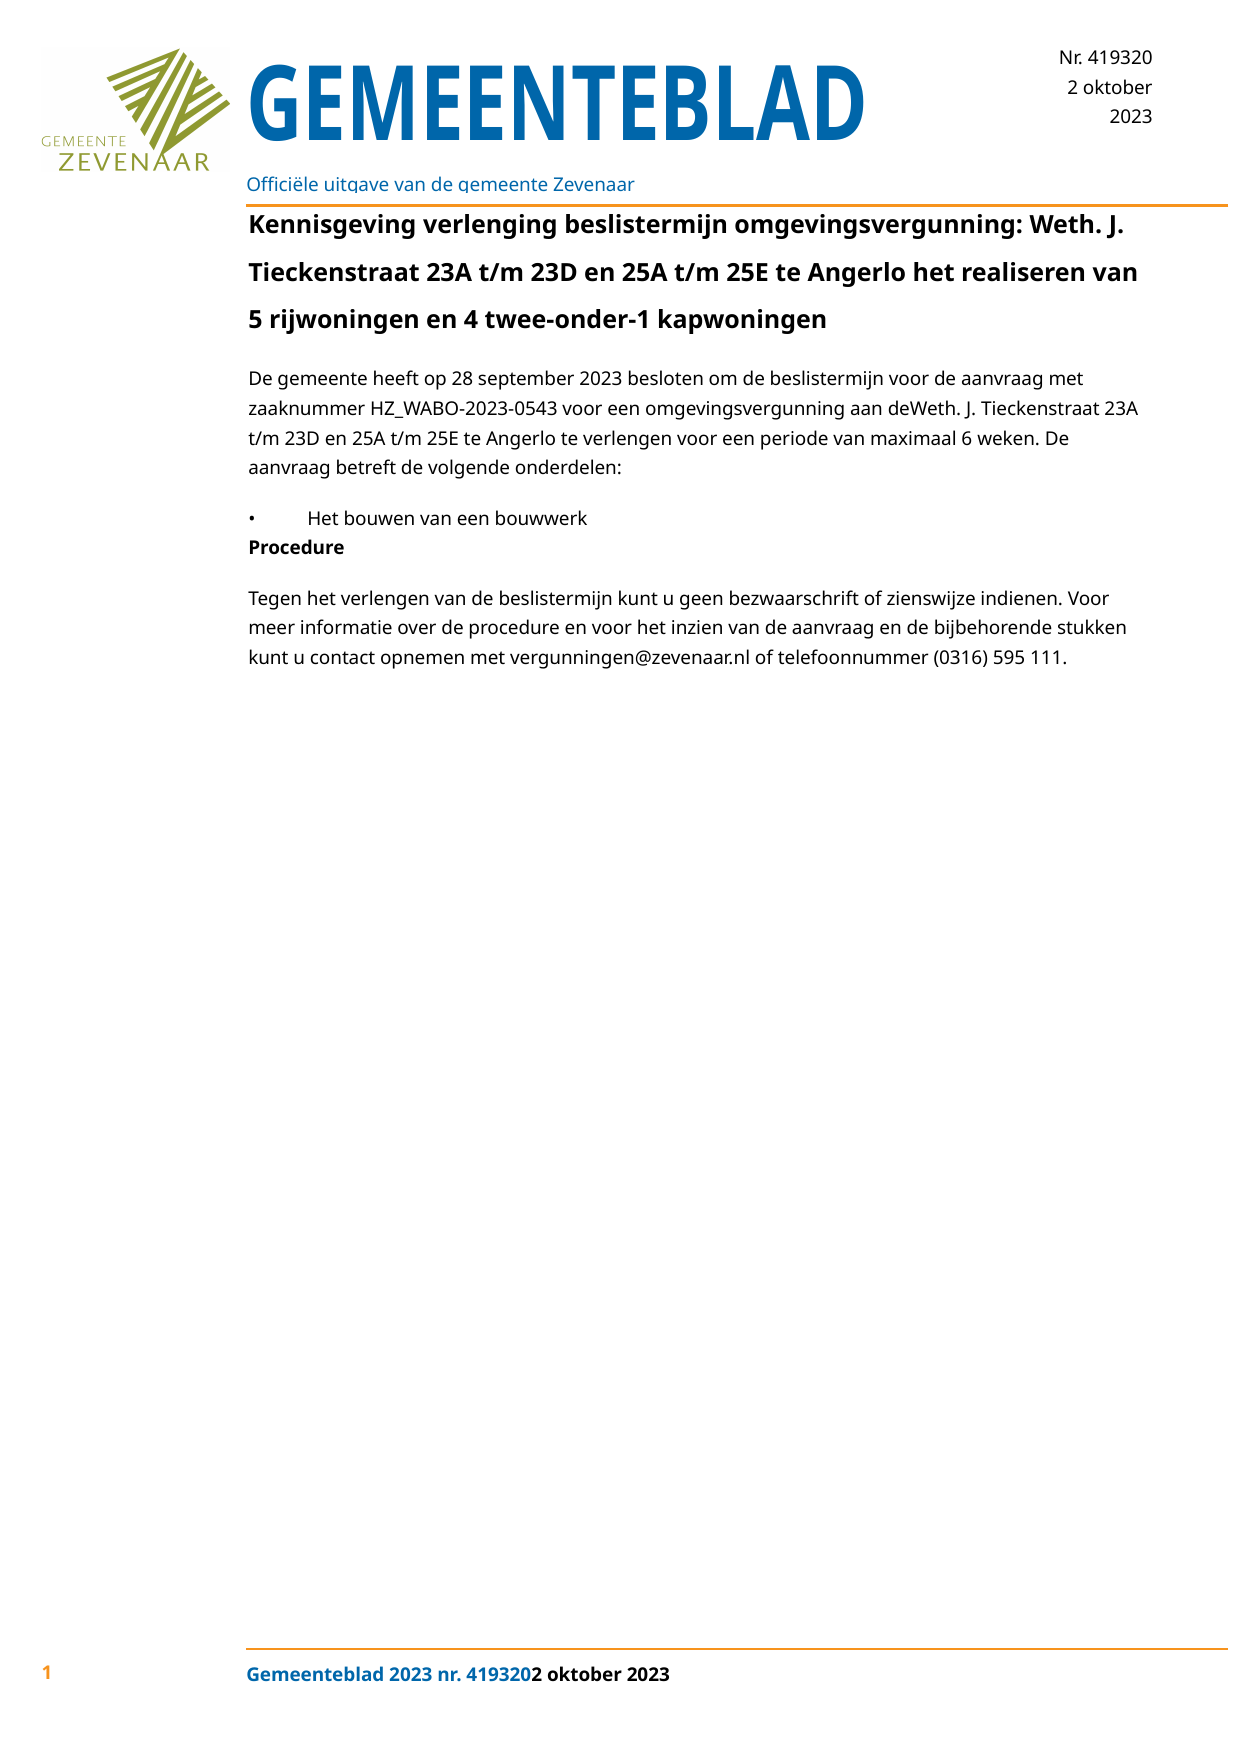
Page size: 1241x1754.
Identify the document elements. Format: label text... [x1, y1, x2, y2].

text De gemeente heeft op 28 september 2023 besloten om de beslistermijn voor de aanvraag met zaaknummer HZ_WABO-2023-0543 voor een omgevingsvergunning aan deWeth. J. Tieckenstraat 23A t/m 23D en 25A t/m 25E te Angerlo te verlengen voor een periode van maximaal 6 weken. De aanvraag betreft de volgende onderdelen: [248, 366, 1152, 480]
text Kennisgeving verlenging beslistermijn omgevingsvergunning: Weth. J. Tieckenstraat 23A t/m 23D en 25A t/m 25E te Angerlo het realiseren van 5 rijwoningen en 4 twee-onder-1 kapwoningen [248, 207, 1152, 336]
picture [41, 47, 231, 172]
text Tegen het verlengen van de beslistermijn kunt u geen bezwaarschrift of zienswijze indienen. Voor meer informatie over de procedure en voor het inzien van de aanvraag en de bijbehorende stukken kunt u contact opnemen met vergunningen@zevenaar.nl of telefoonnummer (0316) 595 111. [248, 585, 1152, 669]
list Het bouwen van een bouwwerk [248, 505, 1152, 530]
text Procedure [248, 534, 1152, 560]
